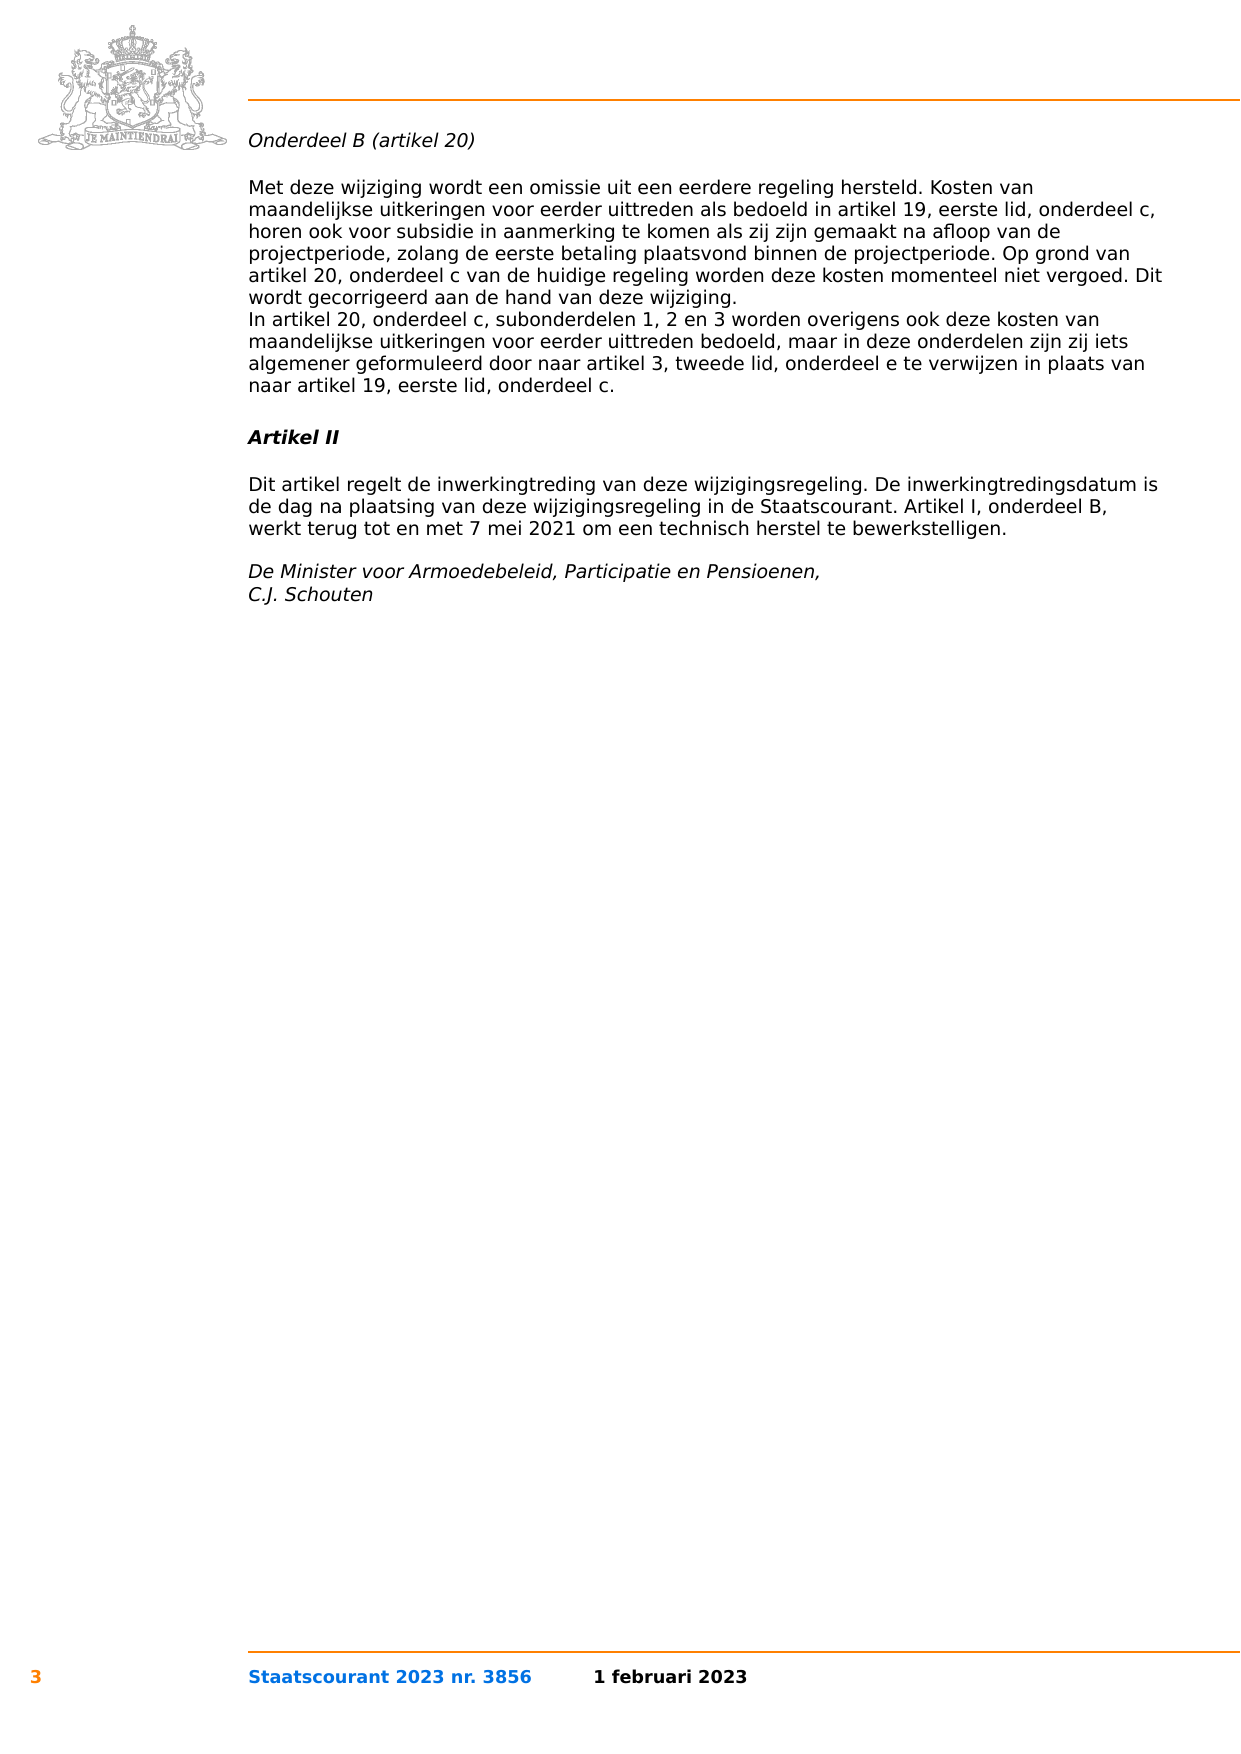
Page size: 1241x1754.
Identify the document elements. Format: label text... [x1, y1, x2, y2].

text Dit artikel regelt de inwerkingtreding van deze wijzigingsregeling. De inwerkingtredingsdatum is de dag na plaatsing van deze wijzigingsregeling in de Staatscourant. Artikel I, onderdeel B, werkt terug tot en met 7 mei 2021 om een technisch herstel te bewerkstelligen. [248, 474, 1163, 539]
subtitle Artikel II [248, 427, 1163, 449]
text In artikel 20, onderdeel c, subonderdelen 1, 2 en 3 worden overigens ook deze kosten van maandelijkse uitkeringen voor eerder uittreden bedoeld, maar in deze onderdelen zijn zij iets algemener geformuleerd door naar artikel 3, tweede lid, onderdeel e te verwijzen in plaats van naar artikel 19, eerste lid, onderdeel c. [248, 309, 1163, 397]
text Met deze wijziging wordt een omissie uit een eerdere regeling hersteld. Kosten van maandelijkse uitkeringen voor eerder uittreden als bedoeld in artikel 19, eerste lid, onderdeel c, horen ook voor subsidie in aanmerking te komen als zij zijn gemaakt na afloop van de projectperiode, zolang de eerste betaling plaatsvond binnen de projectperiode. Op grond van artikel 20, onderdeel c van de huidige regeling worden deze kosten momenteel niet vergoed. Dit wordt gecorrigeerd aan de hand van deze wijziging. [248, 177, 1163, 309]
text De Minister voor Armoedebeleid, Participatie en Pensioenen, C.J. Schouten [248, 561, 1163, 605]
picture [38, 25, 227, 150]
subtitle Onderdeel B (artikel 20) [248, 130, 1163, 152]
